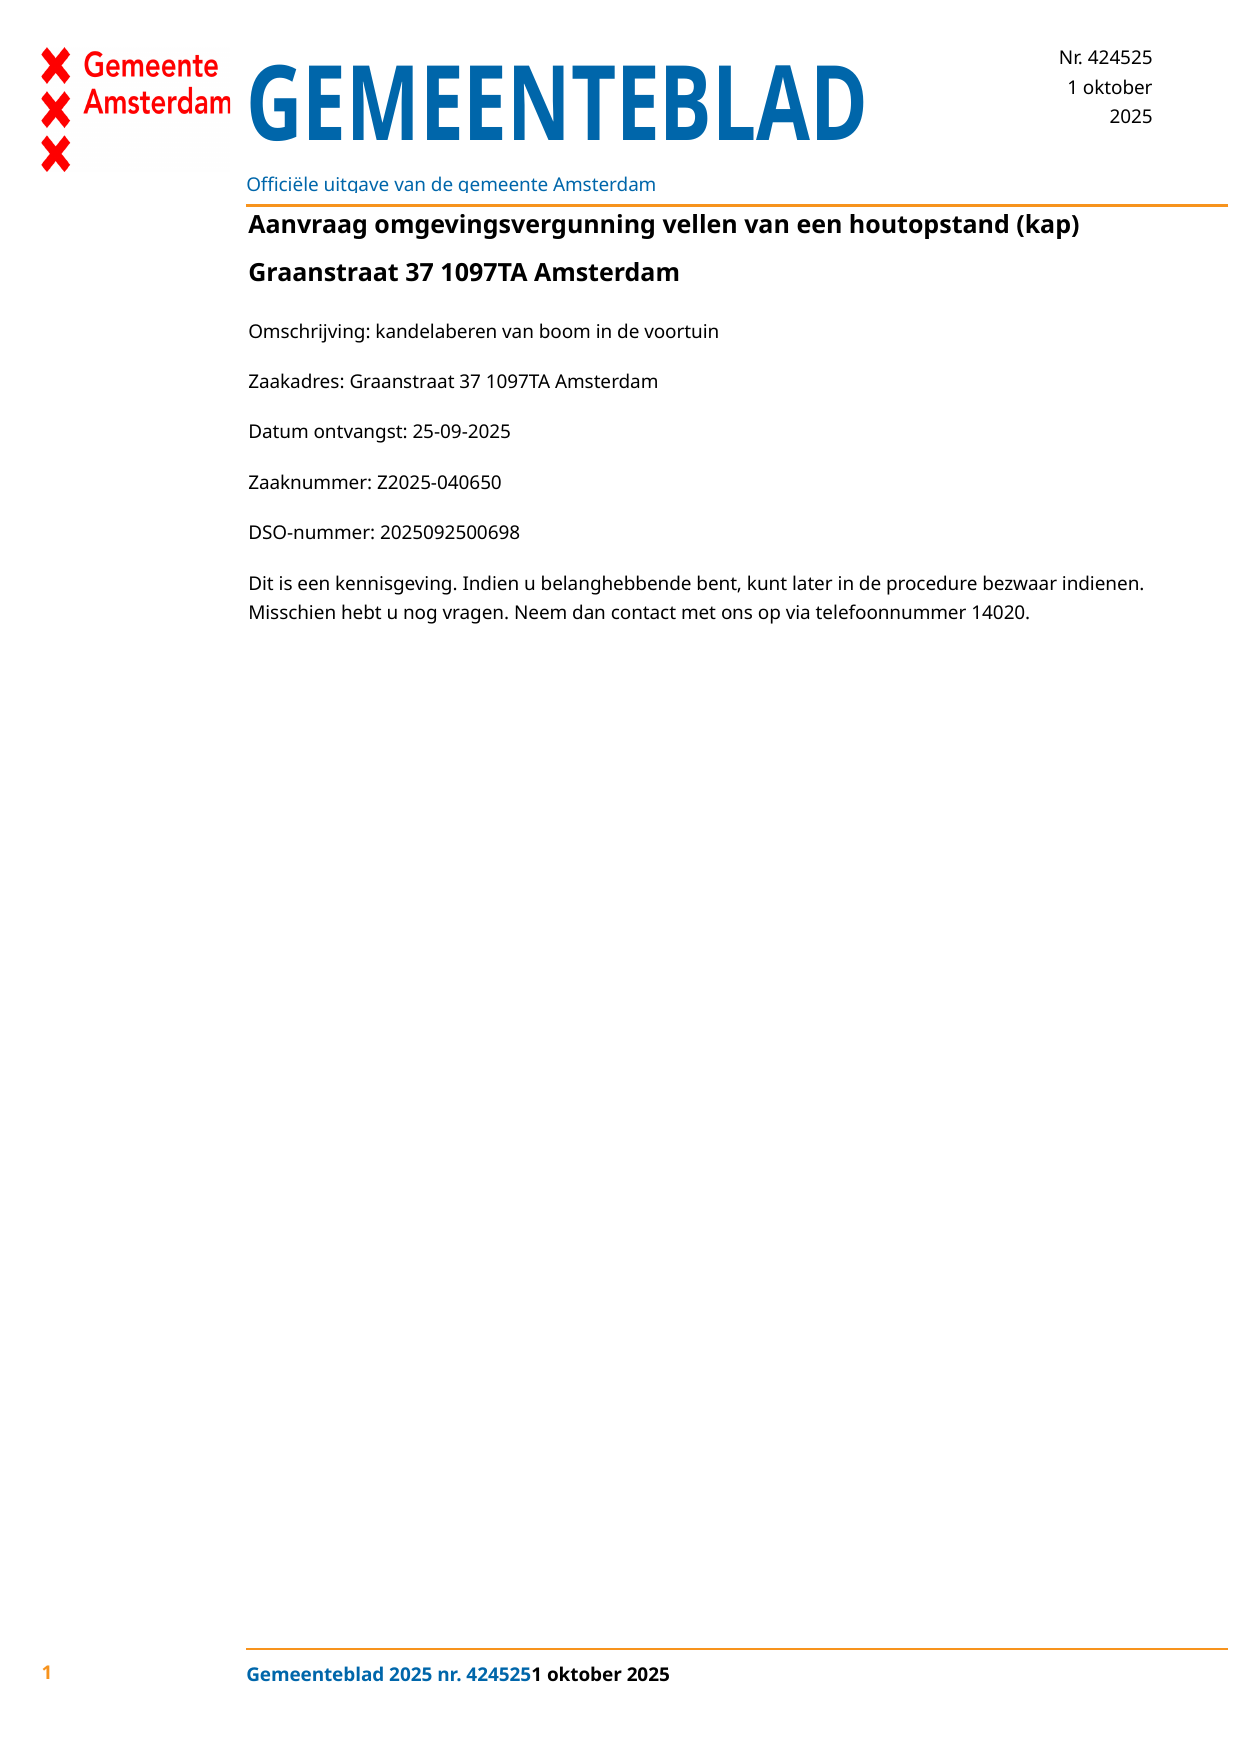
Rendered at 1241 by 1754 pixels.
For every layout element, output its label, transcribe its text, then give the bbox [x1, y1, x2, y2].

text Aanvraag omgevingsvergunning vellen van een houtopstand (kap) Graanstraat 37 1097TA Amsterdam [248, 207, 1152, 288]
text Zaakadres: Graanstraat 37 1097TA Amsterdam [248, 368, 1152, 394]
text Zaaknummer: Z2025-040650 [248, 469, 1152, 495]
text Datum ontvangst: 25-09-2025 [248, 419, 1152, 444]
text Dit is een kennisgeving. Indien u belanghebbende bent, kunt later in de procedure bezwaar indienen. Misschien hebt u nog vragen. Neem dan contact met ons op via telefoonnummer 14020. [248, 570, 1152, 625]
text DSO-nummer: 2025092500698 [248, 519, 1152, 545]
text Omschrijving: kandelaberen van boom in de voortuin [248, 318, 1152, 344]
picture [41, 47, 231, 172]
